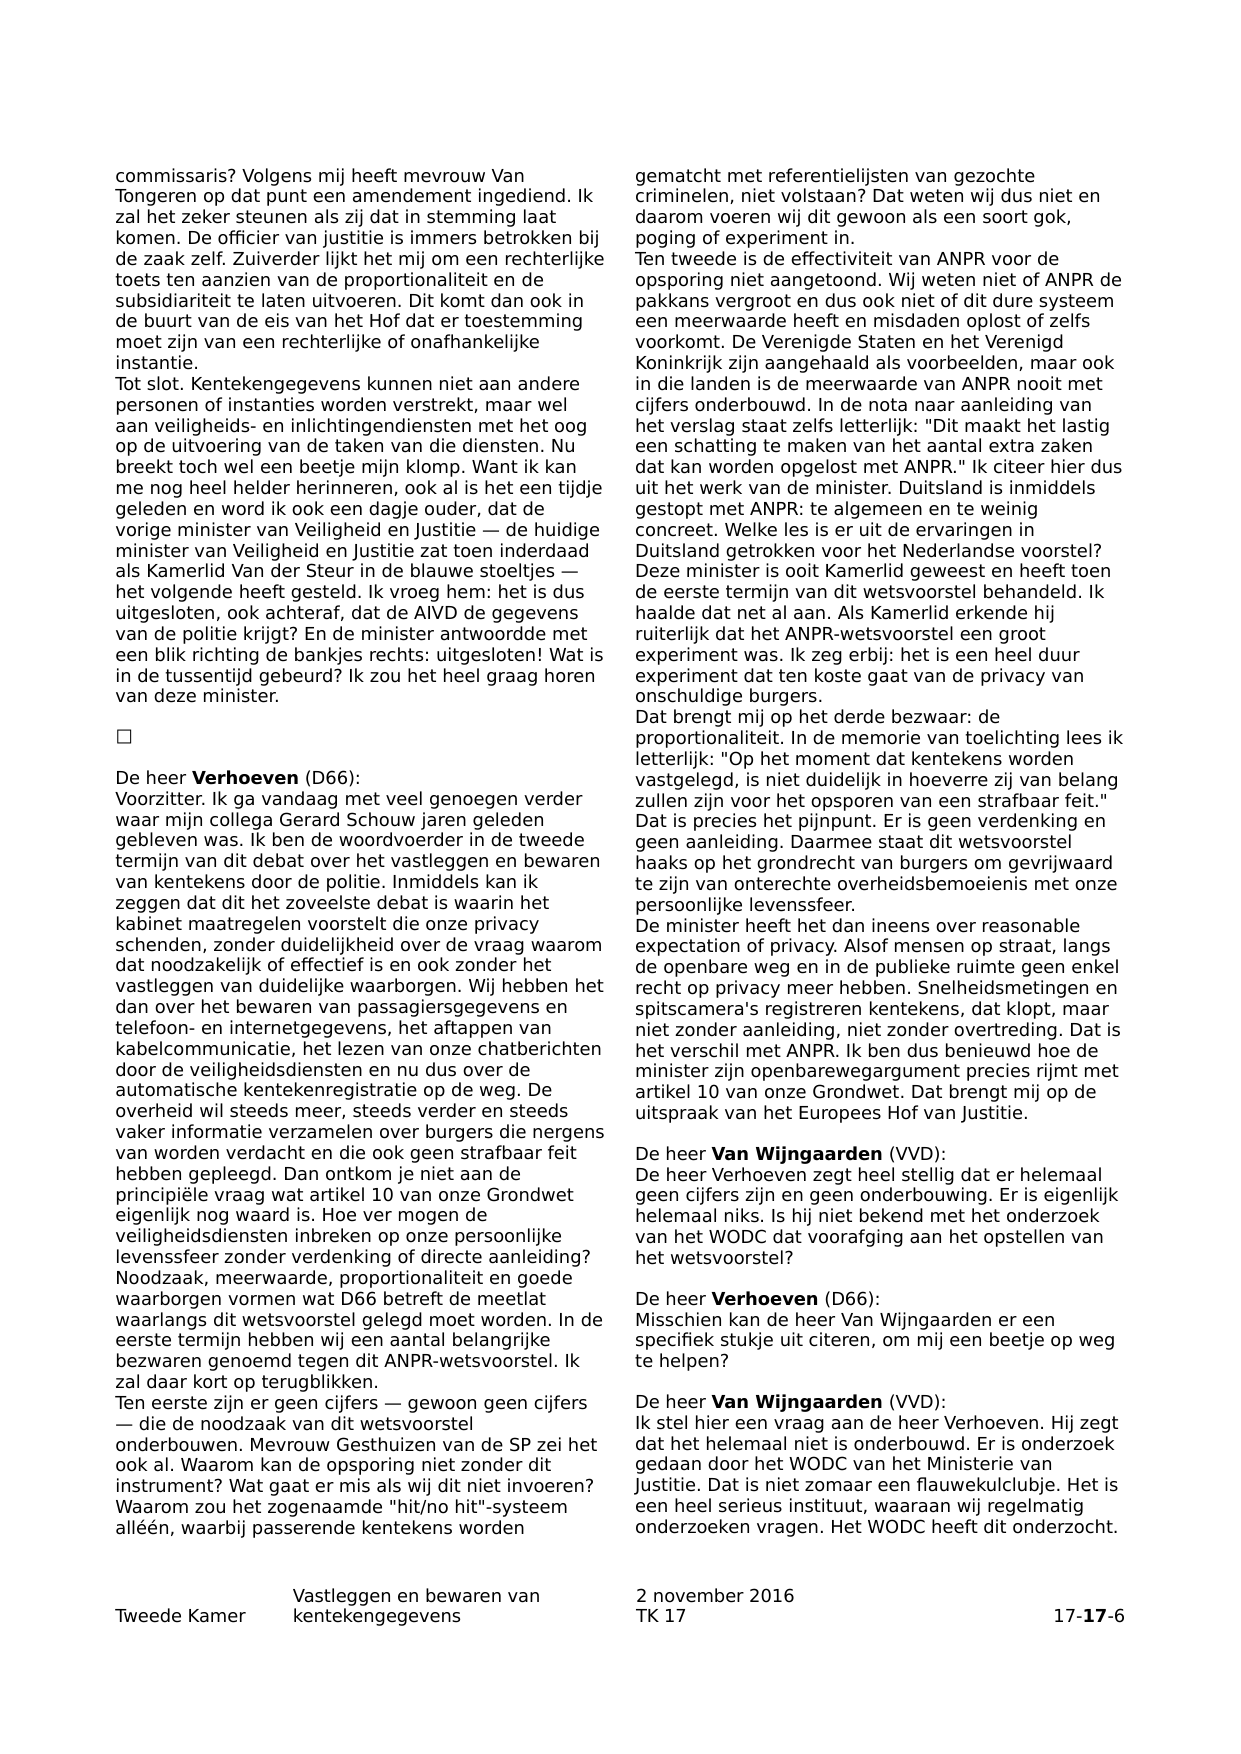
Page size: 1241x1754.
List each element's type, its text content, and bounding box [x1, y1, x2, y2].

text Dat brengt mij op het derde bezwaar: de proportionaliteit. In de memorie van toelichting lees ik letterlijk: "Op het moment dat kentekens worden vastgelegd, is niet duidelijk in hoeverre zij van belang zullen zijn voor het opsporen van een strafbaar feit." Dat is precies het pijnpunt. Er is geen verdenking en geen aanleiding. Daarmee staat dit wetsvoorstel haaks op het grondrecht van burgers om gevrijwaard te zijn van onterechte overheidsbemoeienis met onze persoonlijke levenssfeer. [635, 707, 1125, 915]
text De heer Verhoeven (D66): [115, 768, 605, 788]
text ⬜ [115, 727, 605, 748]
text Tot slot. Kentekengegevens kunnen niet aan andere personen of instanties worden verstrekt, maar wel aan veiligheids- en inlichtingendiensten met het oog op de uitvoering van de taken van die diensten. Nu breekt toch wel een beetje mijn klomp. Want ik kan me nog heel helder herinneren, ook al is het een tijdje geleden en word ik ook een dagje ouder, dat de vorige minister van Veiligheid en Justitie — de huidige minister van Veiligheid en Justitie zat toen inderdaad als Kamerlid Van der Steur in de blauwe stoeltjes — het volgende heeft gesteld. Ik vroeg hem: het is dus uitgesloten, ook achteraf, dat de AIVD de gegevens van de politie krijgt? En de minister antwoordde met een blik richting de bankjes rechts: uitgesloten! Wat is in de tussentijd gebeurd? Ik zou het heel graag horen van deze minister. [115, 374, 605, 707]
text De heer Verhoeven (D66): [635, 1288, 1125, 1309]
text De minister heeft het dan ineens over reasonable expectation of privacy. Alsof mensen op straat, langs de openbare weg en in de publieke ruimte geen enkel recht op privacy meer hebben. Snelheidsmetingen en spitscamera's registreren kentekens, dat klopt, maar niet zonder aanleiding, niet zonder overtreding. Dat is het verschil met ANPR. Ik ben dus benieuwd hoe de minister zijn openbarewegargument precies rijmt met artikel 10 van onze Grondwet. Dat brengt mij op de uitspraak van het Europees Hof van Justitie. [635, 915, 1125, 1124]
text Deze minister is ooit Kamerlid geweest en heeft toen de eerste termijn van dit wetsvoorstel behandeld. Ik haalde dat net al aan. Als Kamerlid erkende hij ruiterlijk dat het ANPR-wetsvoorstel een groot experiment was. Ik zeg erbij: het is een heel duur experiment dat ten koste gaat van de privacy van onschuldige burgers. [635, 561, 1125, 707]
text Ten tweede is de effectiviteit van ANPR voor de opsporing niet aangetoond. Wij weten niet of ANPR de pakkans vergroot en dus ook niet of dit dure systeem een meerwaarde heeft en misdaden oplost of zelfs voorkomt. De Verenigde Staten en het Verenigd Koninkrijk zijn aangehaald als voorbeelden, maar ook in die landen is de meerwaarde van ANPR nooit met cijfers onderbouwd. In de nota naar aanleiding van het verslag staat zelfs letterlijk: "Dit maakt het lastig een schatting te maken van het aantal extra zaken dat kan worden opgelost met ANPR." Ik citeer hier dus uit het werk van de minister. Duitsland is inmiddels gestopt met ANPR: te algemeen en te weinig concreet. Welke les is er uit de ervaringen in Duitsland getrokken voor het Nederlandse voorstel? [635, 249, 1125, 561]
text Noodzaak, meerwaarde, proportionaliteit en goede waarborgen vormen wat D66 betreft de meetlat waarlangs dit wetsvoorstel gelegd moet worden. In de eerste termijn hebben wij een aantal belangrijke bezwaren genoemd tegen dit ANPR-wetsvoorstel. Ik zal daar kort op terugblikken. [115, 1268, 605, 1393]
text De heer Van Wijngaarden (VVD): [635, 1392, 1125, 1412]
text Voorzitter. Ik ga vandaag met veel genoegen verder waar mijn collega Gerard Schouw jaren geleden gebleven was. Ik ben de woordvoerder in de tweede termijn van dit debat over het vastleggen en bewaren van kentekens door de politie. Inmiddels kan ik zeggen dat dit het zoveelste debat is waarin het kabinet maatregelen voorstelt die onze privacy schenden, zonder duidelijkheid over de vraag waarom dat noodzakelijk of effectief is en ook zonder het vastleggen van duidelijke waarborgen. Wij hebben het dan over het bewaren van passagiersgegevens en telefoon- en internetgegevens, het aftappen van kabelcommunicatie, het lezen van onze chatberichten door de veiligheidsdiensten en nu dus over de automatische kentekenregistratie op de weg. De overheid wil steeds meer, steeds verder en steeds vaker informatie verzamelen over burgers die nergens van worden verdacht en die ook geen strafbaar feit hebben gepleegd. Dan ontkom je niet aan de principiële vraag wat artikel 10 van onze Grondwet eigenlijk nog waard is. Hoe ver mogen de veiligheidsdiensten inbreken op onze persoonlijke levenssfeer zonder verdenking of directe aanleiding? [115, 788, 605, 1268]
text Ten eerste zijn er geen cijfers — gewoon geen cijfers — die de noodzaak van dit wetsvoorstel onderbouwen. Mevrouw Gesthuizen van de SP zei het ook al. Waarom kan de opsporing niet zonder dit instrument? Wat gaat er mis als wij dit niet invoeren? Waarom zou het zogenaamde "hit/no hit"-systeem alléén, waarbij passerende kentekens worden [115, 1393, 605, 1538]
text Misschien kan de heer Van Wijngaarden er een specifiek stukje uit citeren, om mij een beetje op weg te helpen? [635, 1309, 1125, 1372]
text gematcht met referentielijsten van gezochte criminelen, niet volstaan? Dat weten wij dus niet en daarom voeren wij dit gewoon als een soort gok, poging of experiment in. [635, 165, 1125, 249]
text De heer Verhoeven zegt heel stellig dat er helemaal geen cijfers zijn en geen onderbouwing. Er is eigenlijk helemaal niks. Is hij niet bekend met het onderzoek van het WODC dat voorafging aan het opstellen van het wetsvoorstel? [635, 1164, 1125, 1268]
text Ik stel hier een vraag aan de heer Verhoeven. Hij zegt dat het helemaal niet is onderbouwd. Er is onderzoek gedaan door het WODC van het Ministerie van Justitie. Dat is niet zomaar een flauwekulclubje. Het is een heel serieus instituut, waaraan wij regelmatig onderzoeken vragen. Het WODC heeft dit onderzocht. [635, 1412, 1125, 1537]
text De heer Van Wijngaarden (VVD): [635, 1144, 1125, 1164]
text commissaris? Volgens mij heeft mevrouw Van Tongeren op dat punt een amendement ingediend. Ik zal het zeker steunen als zij dat in stemming laat komen. De officier van justitie is immers betrokken bij de zaak zelf. Zuiverder lijkt het mij om een rechterlijke toets ten aanzien van de proportionaliteit en de subsidiariteit te laten uitvoeren. Dit komt dan ook in de buurt van de eis van het Hof dat er toestemming moet zijn van een rechterlijke of onafhankelijke instantie. [115, 165, 605, 374]
